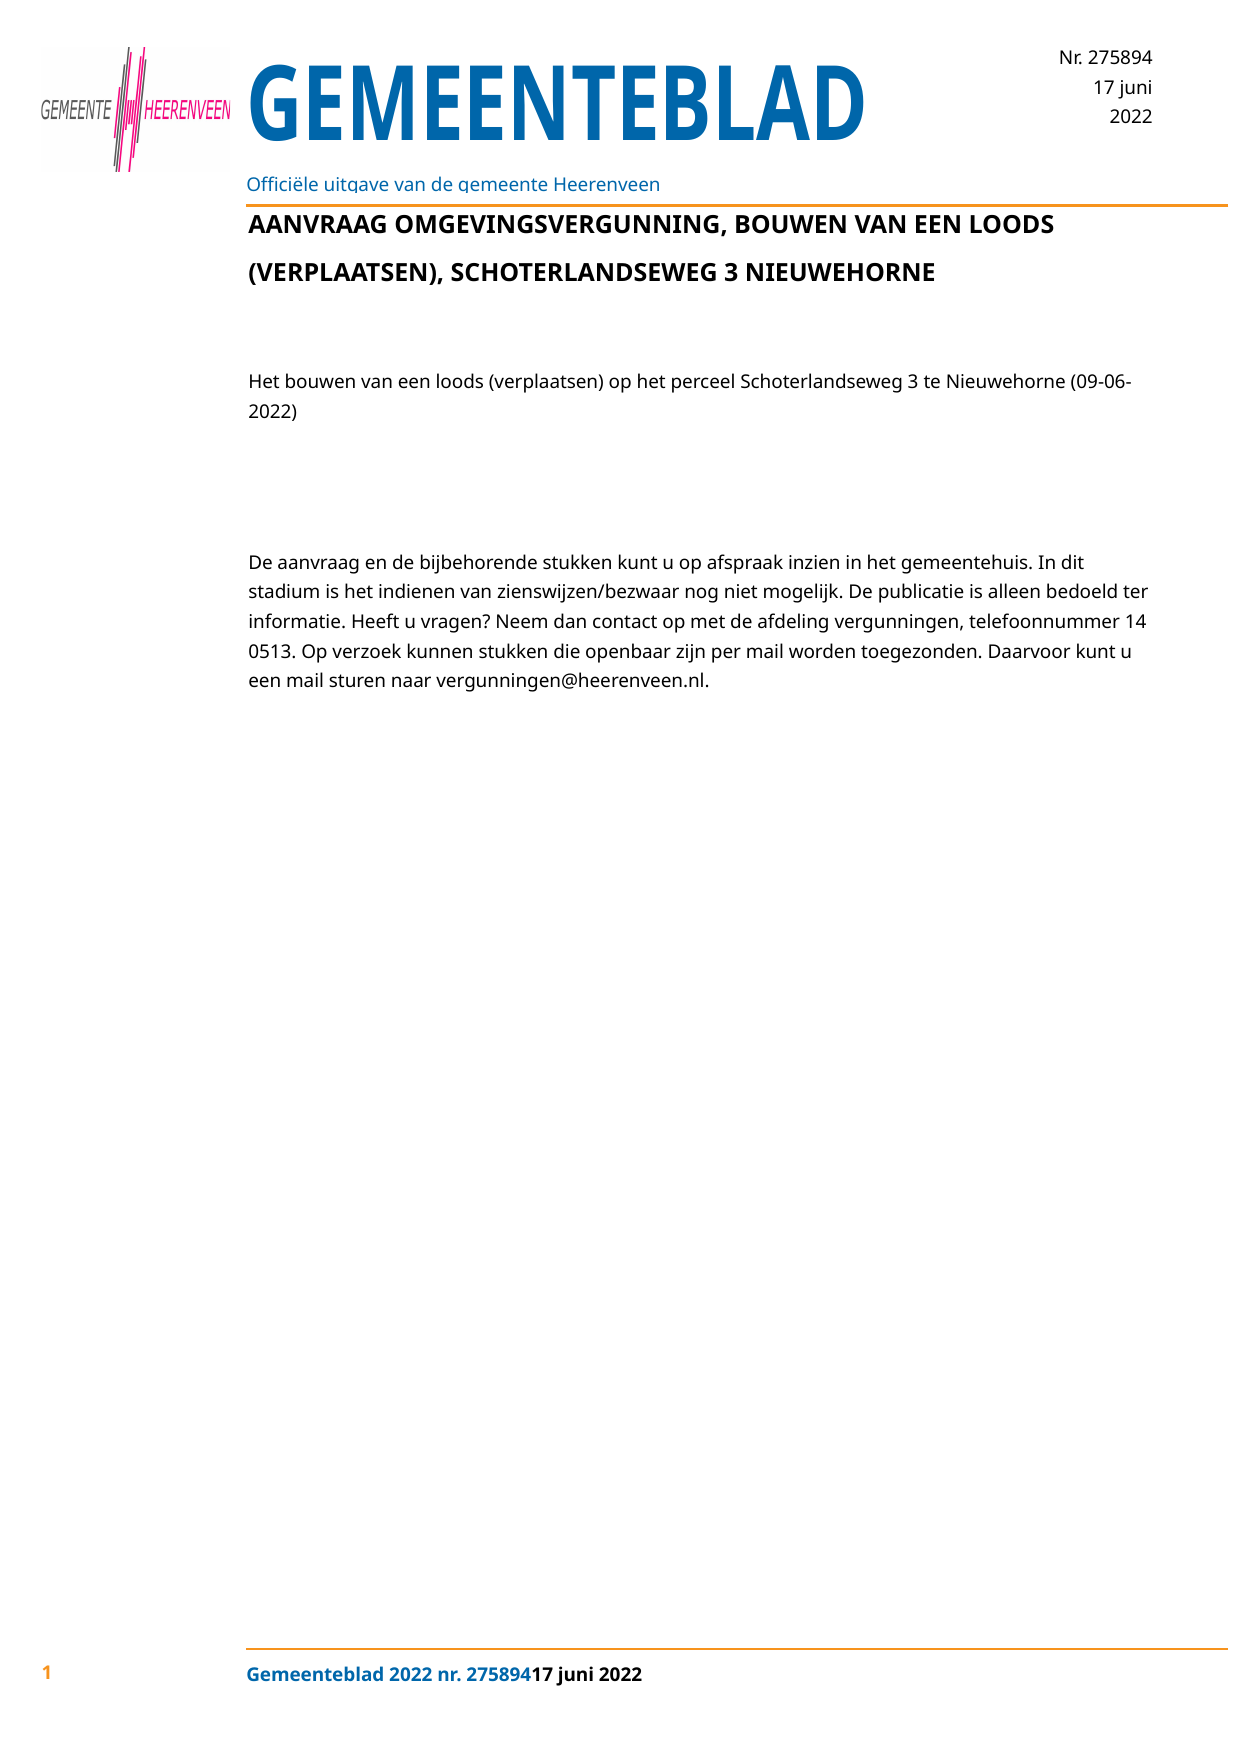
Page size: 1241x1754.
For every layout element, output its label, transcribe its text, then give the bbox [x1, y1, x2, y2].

text Het bouwen van een loods (verplaatsen) op het perceel Schoterlandseweg 3 te Nieuwehorne (09-06-2022) [248, 368, 1152, 424]
picture [41, 47, 231, 172]
text AANVRAAG OMGEVINGSVERGUNNING, BOUWEN VAN EEN LOODS (VERPLAATSEN), SCHOTERLANDSEWEG 3 NIEUWEHORNE [248, 207, 1152, 288]
text De aanvraag en de bijbehorende stukken kunt u op afspraak inzien in het gemeentehuis. In dit stadium is het indienen van zienswijzen/bezwaar nog niet mogelijk. De publicatie is alleen bedoeld ter informatie. Heeft u vragen? Neem dan contact op met de afdeling vergunningen, telefoonnummer 14 0513. Op verzoek kunnen stukken die openbaar zijn per mail worden toegezonden. Daarvoor kunt u een mail sturen naar vergunningen@heerenveen.nl. [248, 549, 1152, 693]
